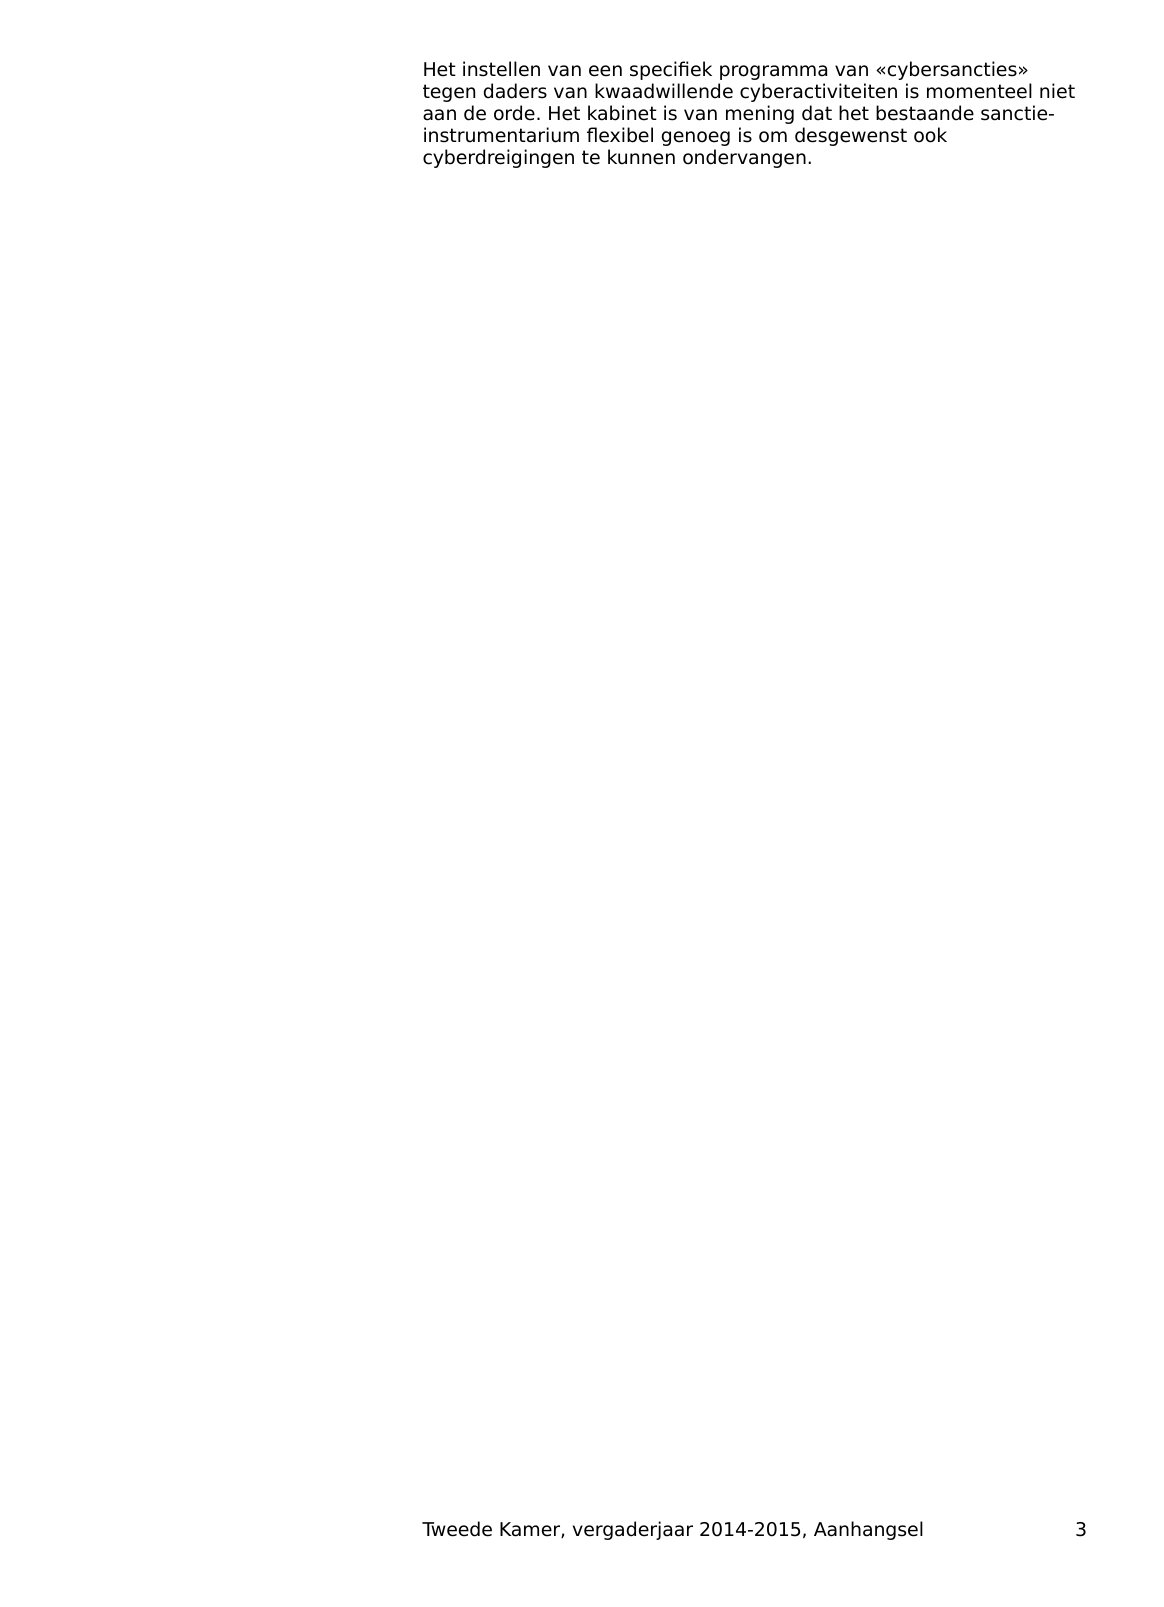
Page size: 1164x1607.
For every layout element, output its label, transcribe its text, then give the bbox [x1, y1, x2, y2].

text Het instellen van een specifiek programma van «cybersancties» tegen daders van kwaadwillende cyberactiviteiten is momenteel niet aan de orde. Het kabinet is van mening dat het bestaande sanctie-instrumentarium flexibel genoeg is om desgewenst ook cyberdreigingen te kunnen ondervangen. [422, 59, 1087, 169]
